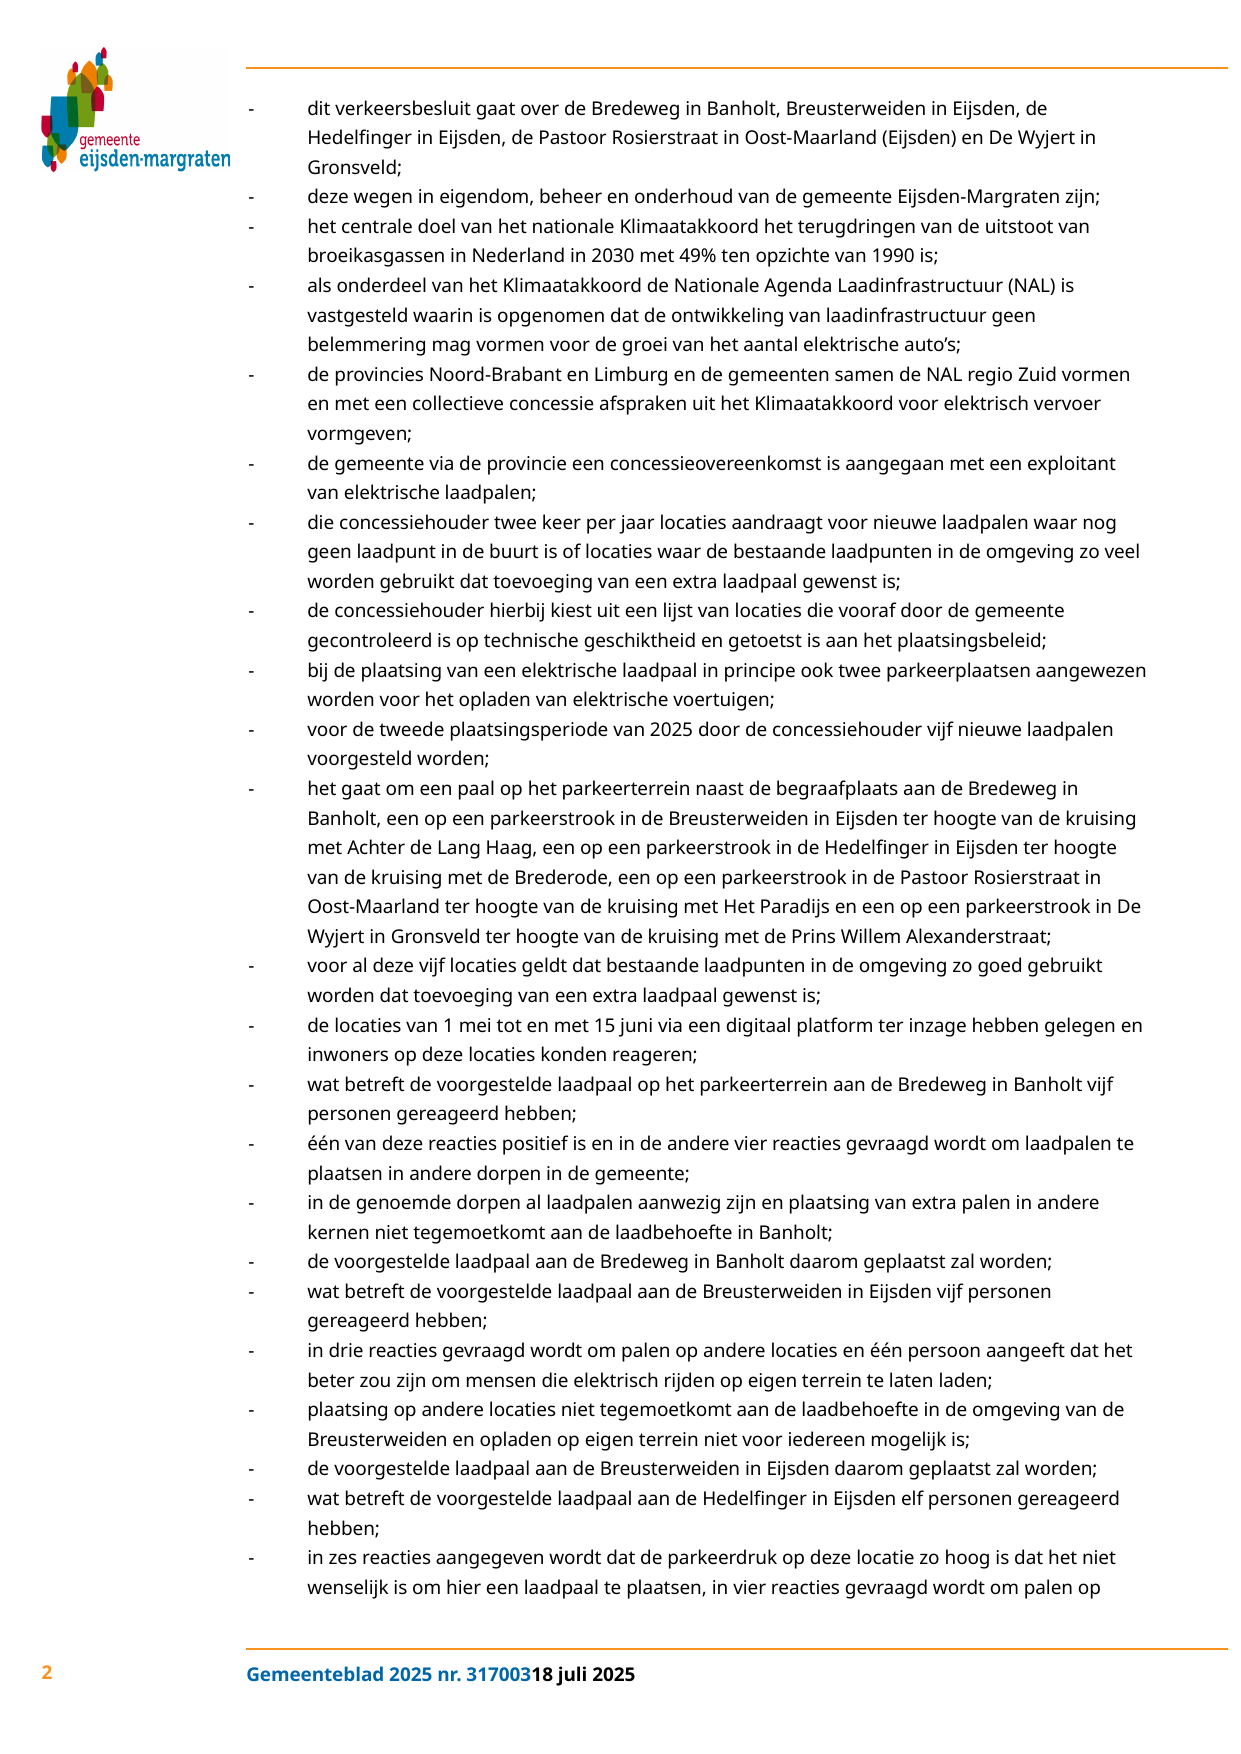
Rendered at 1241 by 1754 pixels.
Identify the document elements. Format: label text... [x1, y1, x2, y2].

list de locaties van 1 mei tot en met 15 juni via een digitaal platform ter inzage hebben gelegen en inwoners op deze locaties konden reageren; [248, 1012, 1152, 1067]
list voor de tweede plaatsingsperiode van 2025 door de concessiehouder vijf nieuwe laadpalen voorgesteld worden; [248, 716, 1152, 771]
list het centrale doel van het nationale Klimaatakkoord het terugdringen van de uitstoot van broeikasgassen in Nederland in 2030 met 49% ten opzichte van 1990 is; [248, 213, 1152, 268]
list de concessiehouder hierbij kiest uit een lijst van locaties die vooraf door de gemeente gecontroleerd is op technische geschiktheid en getoetst is aan het plaatsingsbeleid; [248, 598, 1152, 653]
list de voorgestelde laadpaal aan de Bredeweg in Banholt daarom geplaatst zal worden; [248, 1248, 1152, 1274]
list die concessiehouder twee keer per jaar locaties aandraagt voor nieuwe laadpalen waar nog geen laadpunt in de buurt is of locaties waar de bestaande laadpunten in de omgeving zo veel worden gebruikt dat toevoeging van een extra laadpaal gewenst is; [248, 509, 1152, 594]
list deze wegen in eigendom, beheer en onderhoud van de gemeente Eijsden-Margraten zijn; [248, 183, 1152, 209]
list de gemeente via de provincie een concessieovereenkomst is aangegaan met een exploitant van elektrische laadpalen; [248, 450, 1152, 505]
list wat betreft de voorgestelde laadpaal op het parkeerterrein aan de Bredeweg in Banholt vijf personen gereageerd hebben; [248, 1071, 1152, 1126]
list één van deze reacties positief is en in de andere vier reacties gevraagd wordt om laadpalen te plaatsen in andere dorpen in de gemeente; [248, 1130, 1152, 1186]
list het gaat om een paal op het parkeerterrein naast de begraafplaats aan de Bredeweg in Banholt, een op een parkeerstrook in de Breusterweiden in Eijsden ter hoogte van de kruising met Achter de Lang Haag, een op een parkeerstrook in de Hedelfinger in Eijsden ter hoogte van de kruising met de Brederode, een op een parkeerstrook in de Pastoor Rosierstraat in Oost-Maarland ter hoogte van de kruising met Het Paradijs en een op een parkeerstrook in De Wyjert in Gronsveld ter hoogte van de kruising met de Prins Willem Alexanderstraat; [248, 775, 1152, 949]
list plaatsing op andere locaties niet tegemoetkomt aan de laadbehoefte in de omgeving van de Breusterweiden en opladen op eigen terrein niet voor iedereen mogelijk is; [248, 1396, 1152, 1452]
picture [41, 47, 231, 172]
list wat betreft de voorgestelde laadpaal aan de Hedelfinger in Eijsden elf personen gereageerd hebben; [248, 1485, 1152, 1541]
list wat betreft de voorgestelde laadpaal aan de Breusterweiden in Eijsden vijf personen gereageerd hebben; [248, 1278, 1152, 1333]
list in drie reacties gevraagd wordt om palen op andere locaties en één persoon aangeeft dat het beter zou zijn om mensen die elektrisch rijden op eigen terrein te laten laden; [248, 1337, 1152, 1393]
list dit verkeersbesluit gaat over de Bredeweg in Banholt, Breusterweiden in Eijsden, de Hedelfinger in Eijsden, de Pastoor Rosierstraat in Oost-Maarland (Eijsden) en De Wyjert in Gronsveld; [248, 95, 1152, 180]
list voor al deze vijf locaties geldt dat bestaande laadpunten in de omgeving zo goed gebruikt worden dat toevoeging van een extra laadpaal gewenst is; [248, 953, 1152, 1008]
list bij de plaatsing van een elektrische laadpaal in principe ook twee parkeerplaatsen aangewezen worden voor het opladen van elektrische voertuigen; [248, 657, 1152, 712]
list als onderdeel van het Klimaatakkoord de Nationale Agenda Laadinfrastructuur (NAL) is vastgesteld waarin is opgenomen dat de ontwikkeling van laadinfrastructuur geen belemmering mag vormen voor de groei van het aantal elektrische auto’s; [248, 272, 1152, 357]
list de voorgestelde laadpaal aan de Breusterweiden in Eijsden daarom geplaatst zal worden; [248, 1456, 1152, 1481]
list de provincies Noord-Brabant en Limburg en de gemeenten samen de NAL regio Zuid vormen en met een collectieve concessie afspraken uit het Klimaatakkoord voor elektrisch vervoer vormgeven; [248, 361, 1152, 446]
list in zes reacties aangegeven wordt dat de parkeerdruk op deze locatie zo hoog is dat het niet wenselijk is om hier een laadpaal te plaatsen, in vier reacties gevraagd wordt om palen op [248, 1544, 1152, 1600]
list in de genoemde dorpen al laadpalen aanwezig zijn en plaatsing van extra palen in andere kernen niet tegemoetkomt aan de laadbehoefte in Banholt; [248, 1189, 1152, 1245]
